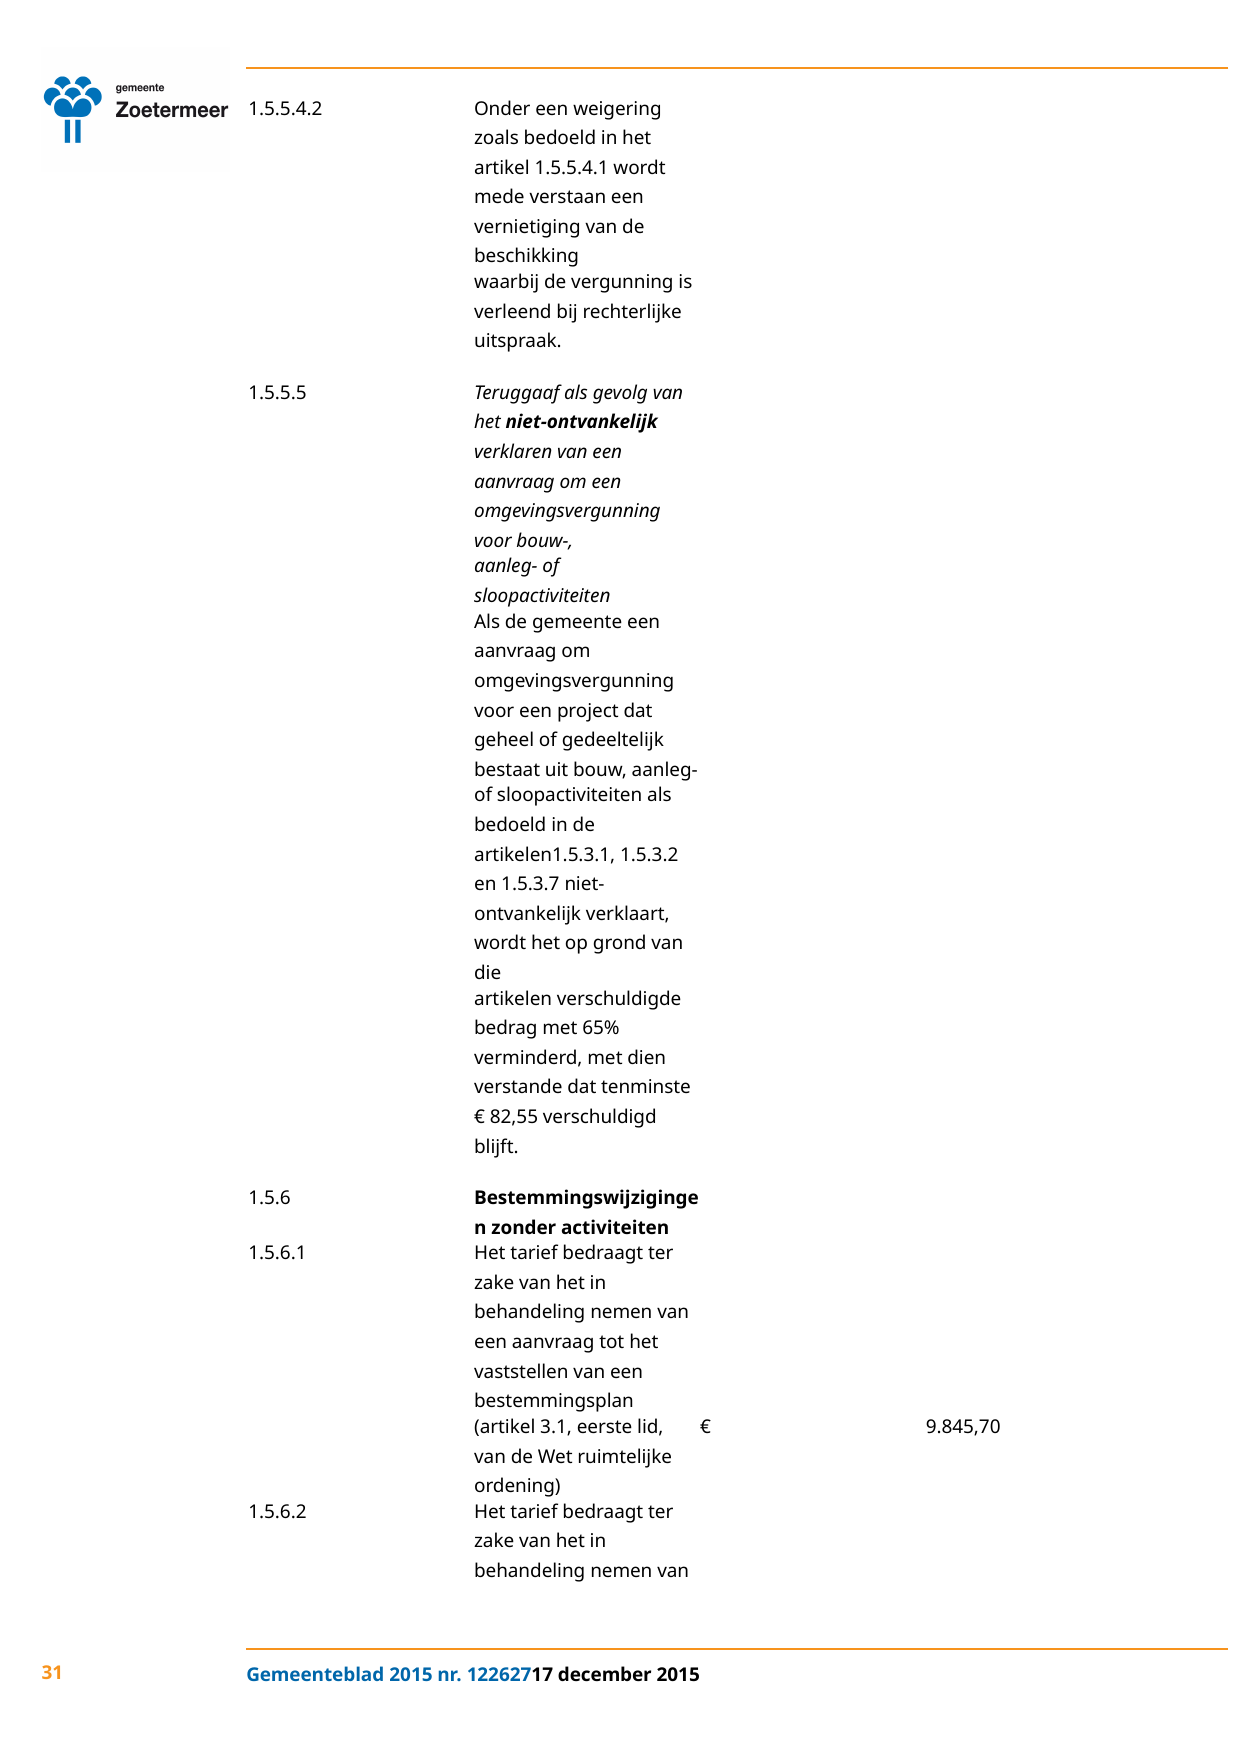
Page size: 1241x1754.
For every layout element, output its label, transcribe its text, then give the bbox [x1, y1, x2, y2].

table_cell [474, 1159, 700, 1184]
table_cell [248, 608, 474, 782]
table_cell [926, 95, 1152, 268]
table_cell Het tarief bedraagt ter zake van het in behandeling nemen van [474, 1498, 700, 1583]
table_cell Bestemmingswijzigingen zonder activiteiten [474, 1184, 700, 1239]
table_cell [926, 353, 1152, 379]
table_cell [700, 782, 926, 985]
table_cell [700, 608, 926, 782]
table_cell Als de gemeente een aanvraag om omgevingsvergunning voor een project dat geheel of gedeeltelijk bestaat uit bouw, aanleg- [474, 608, 700, 782]
table_cell [700, 1184, 926, 1239]
table_cell [926, 985, 1152, 1158]
table_cell [700, 1498, 926, 1583]
table_cell 1.5.6 [248, 1184, 474, 1239]
table_cell [700, 1159, 926, 1184]
table_cell [700, 95, 926, 268]
table_cell 1.5.6.1 [248, 1240, 474, 1413]
table_cell [248, 1413, 474, 1498]
table_cell [700, 1240, 926, 1413]
table_cell [926, 269, 1152, 353]
table_cell [926, 1159, 1152, 1184]
table_cell [700, 553, 926, 608]
table_cell € [700, 1413, 926, 1498]
table_cell [248, 269, 474, 353]
table_cell [700, 269, 926, 353]
table_cell [926, 782, 1152, 985]
table_cell Het tarief bedraagt ter zake van het in behandeling nemen van een aanvraag tot het vaststellen van een bestemmingsplan [474, 1240, 700, 1413]
table_cell (artikel 3.1, eerste lid, van de Wet ruimtelijke ordening) [474, 1413, 700, 1498]
table_cell 9.845,70 [926, 1413, 1152, 1498]
table_cell artikelen verschuldigde bedrag met 65% verminderd, met dien verstande dat tenminste € 82,55 verschuldigd blijft. [474, 985, 700, 1158]
table_cell [474, 353, 700, 379]
table_cell of sloopactiviteiten als bedoeld in de artikelen1.5.3.1, 1.5.3.2 en 1.5.3.7 niet-ontvankelijk verklaart, wordt het op grond van die [474, 782, 700, 985]
table_cell [248, 985, 474, 1158]
table_cell [248, 1159, 474, 1184]
table_cell aanleg- of sloopactiviteiten [474, 553, 700, 608]
table_cell [700, 985, 926, 1158]
table_cell 1.5.5.5 [248, 379, 474, 553]
table_cell Onder een weigering zoals bedoeld in het artikel 1.5.5.4.1 wordt mede verstaan een vernietiging van de beschikking [474, 95, 700, 268]
picture [41, 47, 231, 172]
table_cell 1.5.6.2 [248, 1498, 474, 1583]
table_cell Teruggaaf als gevolg van het niet-ontvankelijk verklaren van een aanvraag om een omgevingsvergunning voor bouw-, [474, 379, 700, 553]
table_cell [926, 553, 1152, 608]
table_cell [926, 1498, 1152, 1583]
table_cell waarbij de vergunning is verleend bij rechterlijke uitspraak. [474, 269, 700, 353]
table_cell [926, 1184, 1152, 1239]
table_cell [926, 608, 1152, 782]
table_cell [926, 1240, 1152, 1413]
table_cell [926, 379, 1152, 553]
table_cell [700, 353, 926, 379]
table_cell [248, 553, 474, 608]
table_cell [248, 353, 474, 379]
table_cell [700, 379, 926, 553]
table_cell 1.5.5.4.2 [248, 95, 474, 268]
table_cell [248, 782, 474, 985]
